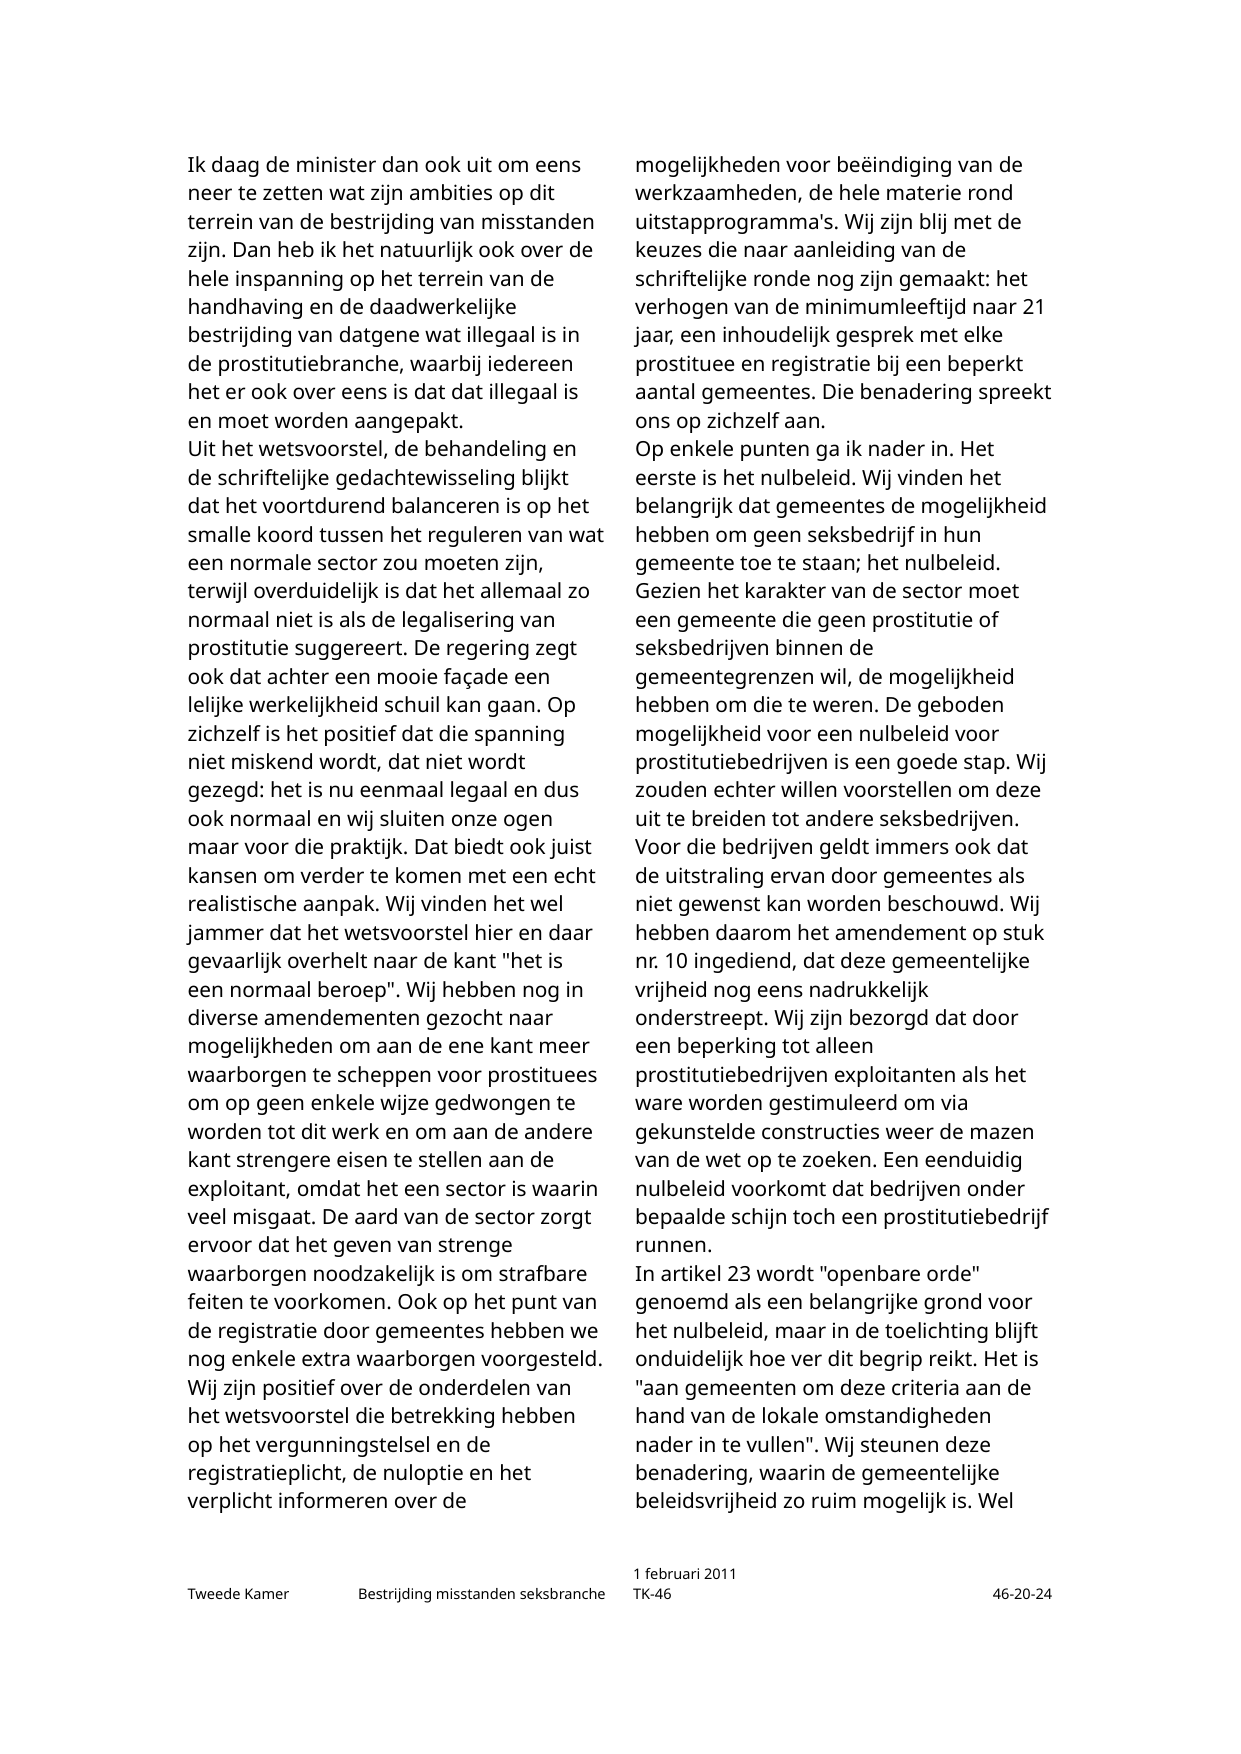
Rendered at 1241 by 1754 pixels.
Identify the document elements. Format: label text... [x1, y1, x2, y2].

text Uit het wetsvoorstel, de behandeling en de schriftelijke gedachtewisseling blijkt dat het voortdurend balanceren is op het smalle koord tussen het reguleren van wat een normale sector zou moeten zijn, terwijl overduidelijk is dat het allemaal zo normaal niet is als de legalisering van prostitutie suggereert. De regering zegt ook dat achter een mooie façade een lelijke werkelijkheid schuil kan gaan. Op zichzelf is het positief dat die spanning niet miskend wordt, dat niet wordt gezegd: het is nu eenmaal legaal en dus ook normaal en wij sluiten onze ogen maar voor die praktijk. Dat biedt ook juist kansen om verder te komen met een echt realistische aanpak. Wij vinden het wel jammer dat het wetsvoorstel hier en daar gevaarlijk overhelt naar de kant "het is een normaal beroep". Wij hebben nog in diverse amendementen gezocht naar mogelijkheden om aan de ene kant meer waarborgen te scheppen voor prostituees om op geen enkele wijze gedwongen te worden tot dit werk en om aan de andere kant strengere eisen te stellen aan de exploitant, omdat het een sector is waarin veel misgaat. De aard van de sector zorgt ervoor dat het geven van strenge waarborgen noodzakelijk is om strafbare feiten te voorkomen. Ook op het punt van de registratie door gemeentes hebben we nog enkele extra waarborgen voorgesteld. [187, 434, 605, 1373]
text Wij zijn positief over de onderdelen van het wetsvoorstel die betrekking hebben op het vergunningstelsel en de registratieplicht, de nuloptie en het verplicht informeren over de [187, 1373, 605, 1515]
text Op enkele punten ga ik nader in. Het eerste is het nulbeleid. Wij vinden het belangrijk dat gemeentes de mogelijkheid hebben om geen seksbedrijf in hun gemeente toe te staan; het nulbeleid. Gezien het karakter van de sector moet een gemeente die geen prostitutie of seksbedrijven binnen de gemeentegrenzen wil, de mogelijkheid hebben om die te weren. De geboden mogelijkheid voor een nulbeleid voor prostitutiebedrijven is een goede stap. Wij zouden echter willen voorstellen om deze uit te breiden tot andere seksbedrijven. Voor die bedrijven geldt immers ook dat de uitstraling ervan door gemeentes als niet gewenst kan worden beschouwd. Wij hebben daarom het amendement op stuk nr. 10 ingediend, dat deze gemeentelijke vrijheid nog eens nadrukkelijk onderstreept. Wij zijn bezorgd dat door een beperking tot alleen prostitutiebedrijven exploitanten als het ware worden gestimuleerd om via gekunstelde constructies weer de mazen van de wet op te zoeken. Een eenduidig nulbeleid voorkomt dat bedrijven onder bepaalde schijn toch een prostitutiebedrijf runnen. [635, 434, 1053, 1259]
text Ik daag de minister dan ook uit om eens neer te zetten wat zijn ambities op dit terrein van de bestrijding van misstanden zijn. Dan heb ik het natuurlijk ook over de hele inspanning op het terrein van de handhaving en de daadwerkelijke bestrijding van datgene wat illegaal is in de prostitutiebranche, waarbij iedereen het er ook over eens is dat dat illegaal is en moet worden aangepakt. [187, 150, 605, 434]
text mogelijkheden voor beëindiging van de werkzaamheden, de hele materie rond uitstapprogramma's. Wij zijn blij met de keuzes die naar aanleiding van de schriftelijke ronde nog zijn gemaakt: het verhogen van de minimumleeftijd naar 21 jaar, een inhoudelijk gesprek met elke prostituee en registratie bij een beperkt aantal gemeentes. Die benadering spreekt ons op zichzelf aan. [635, 150, 1053, 434]
text In artikel 23 wordt "openbare orde" genoemd als een belangrijke grond voor het nulbeleid, maar in de toelichting blijft onduidelijk hoe ver dit begrip reikt. Het is "aan gemeenten om deze criteria aan de hand van de lokale omstandigheden nader in te vullen". Wij steunen deze benadering, waarin de gemeentelijke beleidsvrijheid zo ruim mogelijk is. Wel [635, 1259, 1053, 1515]
